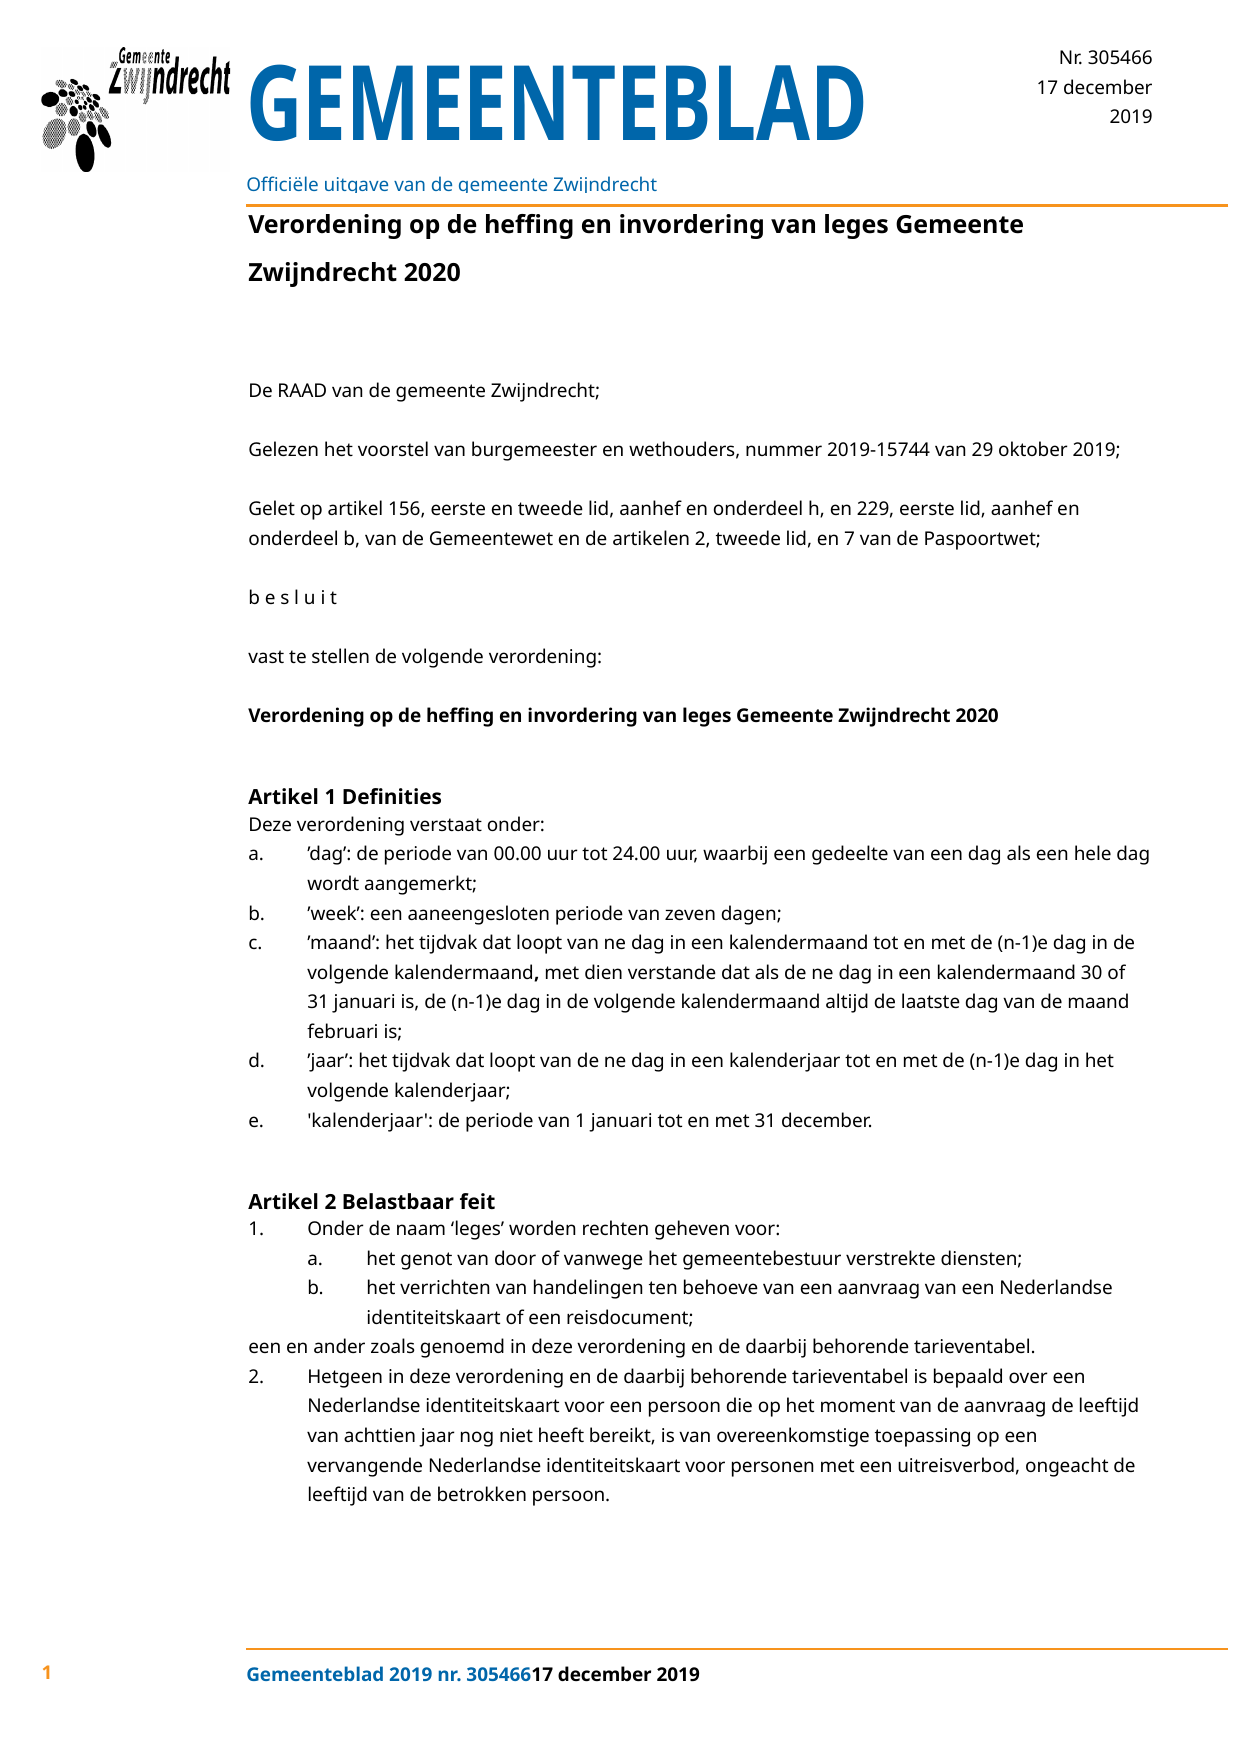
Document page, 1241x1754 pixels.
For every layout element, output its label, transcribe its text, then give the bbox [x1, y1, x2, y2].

text b e s l u i t [248, 584, 1152, 610]
text Artikel 1 Definities [248, 782, 1152, 811]
list 'kalenderjaar': de periode van 1 januari tot en met 31 december. [248, 1107, 1152, 1132]
list ’week’: een aaneengesloten periode van zeven dagen; [248, 900, 1152, 925]
text vast te stellen de volgende verordening: [248, 643, 1152, 669]
list Hetgeen in deze verordening en de daarbij behorende tarieventabel is bepaald over een Nederlandse identiteitskaart voor een persoon die op het moment van de aanvraag de leeftijd van achttien jaar nog niet heeft bereikt, is van overeenkomstige toepassing op een vervangende Nederlandse identiteitskaart voor personen met een uitreisverbod, ongeacht de leeftijd van de betrokken persoon. [248, 1363, 1152, 1507]
text De RAAD van de gemeente Zwijndrecht; [248, 377, 1152, 403]
list het verrichten van handelingen ten behoeve van een aanvraag van een Nederlandse identiteitskaart of een reisdocument; [307, 1274, 1152, 1330]
list het genot van door of vanwege het gemeentebestuur verstrekte diensten; [307, 1245, 1152, 1271]
list ’jaar’: het tijdvak dat loopt van de ne dag in een kalenderjaar tot en met de (n-1)e dag in het volgende kalenderjaar; [248, 1048, 1152, 1103]
text Verordening op de heffing en invordering van leges Gemeente Zwijndrecht 2020 [248, 207, 1152, 288]
list ’dag’: de periode van 00.00 uur tot 24.00 uur, waarbij een gedeelte van een dag als een hele dag wordt aangemerkt; [248, 841, 1152, 896]
text Artikel 2 Belastbaar feit [248, 1187, 1152, 1215]
text Deze verordening verstaat onder: [248, 811, 1152, 837]
text Gelezen het voorstel van burgemeester en wethouders, nummer 2019-15744 van 29 oktober 2019; [248, 436, 1152, 462]
picture [41, 47, 231, 172]
text een en ander zoals genoemd in deze verordening en de daarbij behorende tarieventabel. [248, 1333, 1152, 1359]
list Onder de naam ‘leges’ worden rechten geheven voor: [248, 1215, 1152, 1241]
text Verordening op de heffing en invordering van leges Gemeente Zwijndrecht 2020 [248, 702, 1152, 728]
list ’maand’: het tijdvak dat loopt van ne dag in een kalendermaand tot en met de (n-1)e dag in de volgende kalendermaand, met dien verstande dat als de ne dag in een kalendermaand 30 of 31 januari is, de (n-1)e dag in de volgende kalendermaand altijd de laatste dag van de maand februari is; [248, 929, 1152, 1044]
text Gelet op artikel 156, eerste en tweede lid, aanhef en onderdeel h, en 229, eerste lid, aanhef en onderdeel b, van de Gemeentewet en de artikelen 2, tweede lid, en 7 van de Paspoortwet; [248, 495, 1152, 551]
